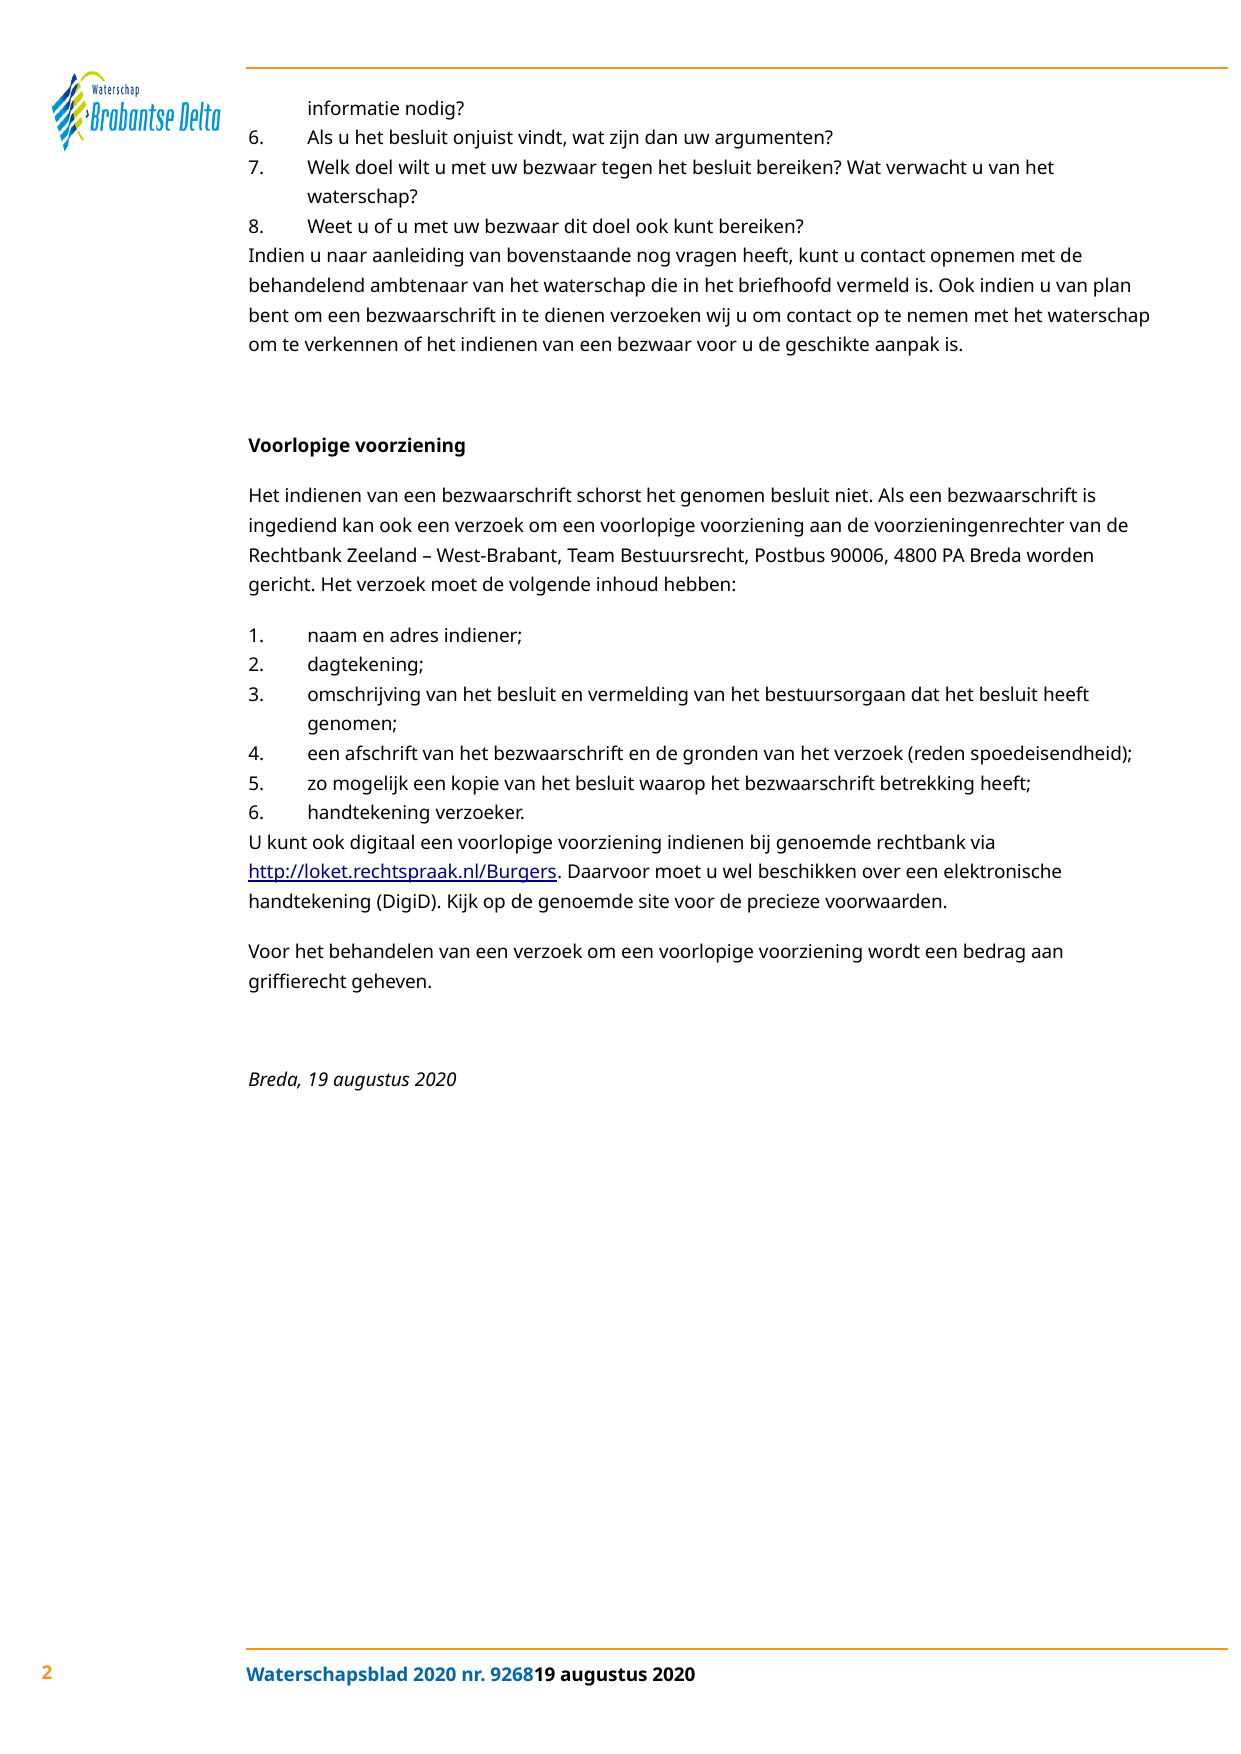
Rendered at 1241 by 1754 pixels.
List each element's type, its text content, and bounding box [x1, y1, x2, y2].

picture [41, 47, 231, 172]
list dagtekening; [248, 651, 1152, 677]
text Indien u naar aanleiding van bovenstaande nog vragen heeft, kunt u contact opnemen met de behandelend ambtenaar van het waterschap die in het briefhoofd vermeld is. Ook indien u van plan bent om een bezwaarschrift in te dienen verzoeken wij u om contact op te nemen met het waterschap om te verkennen of het indienen van een bezwaar voor u de geschikte aanpak is. [248, 243, 1152, 357]
list een afschrift van het bezwaarschrift en de gronden van het verzoek (reden spoedeisendheid); [248, 740, 1152, 766]
list zo mogelijk een kopie van het besluit waarop het bezwaarschrift betrekking heeft; [248, 770, 1152, 796]
list informatie nodig? [248, 95, 1152, 121]
list omschrijving van het besluit en vermelding van het bestuursorgaan dat het besluit heeft genomen; [248, 681, 1152, 736]
text Breda, 19 augustus 2020 [248, 1066, 1152, 1092]
text Voorlopige voorziening [248, 432, 1152, 458]
text Het indienen van een bezwaarschrift schorst het genomen besluit niet. Als een bezwaarschrift is ingediend kan ook een verzoek om een voorlopige voorziening aan de voorzieningenrechter van de Rechtbank Zeeland – West-Brabant, Team Bestuursrecht, Postbus 90006, 4800 PA Breda worden gericht. Het verzoek moet de volgende inhoud hebben: [248, 483, 1152, 597]
list Als u het besluit onjuist vindt, wat zijn dan uw argumenten? [248, 124, 1152, 150]
list handtekening verzoeker. [248, 799, 1152, 825]
list Weet u of u met uw bezwaar dit doel ook kunt bereiken? [248, 213, 1152, 239]
text U kunt ook digitaal een voorlopige voorziening indienen bij genoemde rechtbank via http://loket.rechtspraak.nl/Burgers. Daarvoor moet u wel beschikken over een elektronische handtekening (DigiD). Kijk op de genoemde site voor de precieze voorwaarden. [248, 829, 1152, 914]
list Welk doel wilt u met uw bezwaar tegen het besluit bereiken? Wat verwacht u van het waterschap? [248, 154, 1152, 209]
list naam en adres indiener; [248, 622, 1152, 648]
text Voor het behandelen van een verzoek om een voorlopige voorziening wordt een bedrag aan griffierecht geheven. [248, 938, 1152, 994]
